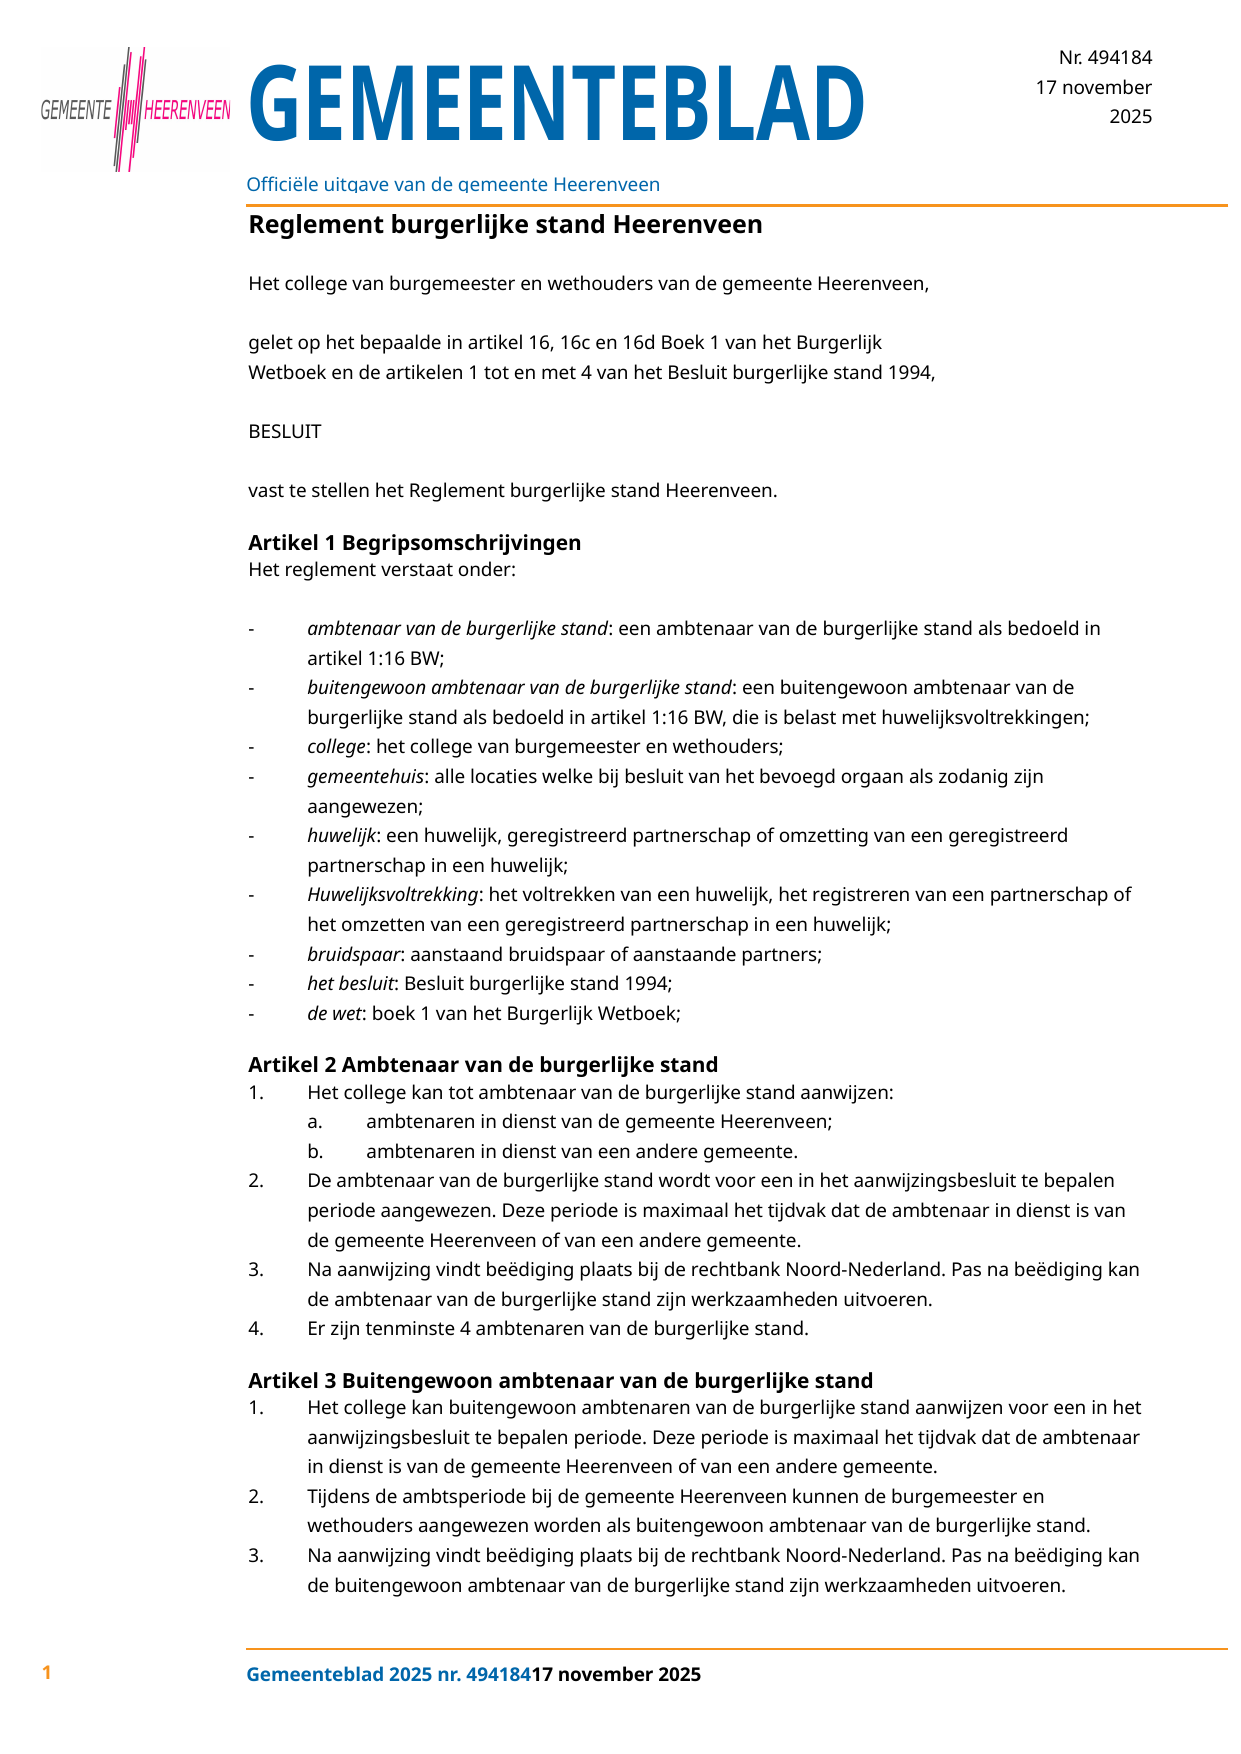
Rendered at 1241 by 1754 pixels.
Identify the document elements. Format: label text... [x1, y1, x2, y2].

list gemeentehuis: alle locaties welke bij besluit van het bevoegd orgaan als zodanig zijn aangewezen; [248, 763, 1152, 819]
list De ambtenaar van de burgerlijke stand wordt voor een in het aanwijzingsbesluit te bepalen periode aangewezen. Deze periode is maximaal het tijdvak dat de ambtenaar in dienst is van de gemeente Heerenveen of van een andere gemeente. [248, 1168, 1152, 1252]
list bruidspaar: aanstaand bruidspaar of aanstaande partners; [248, 941, 1152, 967]
list Het college kan buitengewoon ambtenaren van de burgerlijke stand aanwijzen voor een in het aanwijzingsbesluit te bepalen periode. Deze periode is maximaal het tijdvak dat de ambtenaar in dienst is van de gemeente Heerenveen of van een andere gemeente. [248, 1394, 1152, 1479]
list Er zijn tenminste 4 ambtenaren van de burgerlijke stand. [248, 1316, 1152, 1341]
list huwelijk: een huwelijk, geregistreerd partnerschap of omzetting van een geregistreerd partnerschap in een huwelijk; [248, 822, 1152, 878]
list ambtenaren in dienst van de gemeente Heerenveen; [307, 1108, 1152, 1134]
text Artikel 2 Ambtenaar van de burgerlijke stand [248, 1050, 1152, 1079]
list ambtenaren in dienst van een andere gemeente. [307, 1138, 1152, 1164]
picture [41, 47, 231, 172]
list buitengewoon ambtenaar van de burgerlijke stand: een buitengewoon ambtenaar van de burgerlijke stand als bedoeld in artikel 1:16 BW, die is belast met huwelijksvoltrekkingen; [248, 674, 1152, 730]
list college: het college van burgemeester en wethouders; [248, 734, 1152, 759]
text vast te stellen het Reglement burgerlijke stand Heerenveen. [248, 477, 1152, 503]
text Het college van burgemeester en wethouders van de gemeente Heerenveen, [248, 270, 1152, 296]
list Huwelijksvoltrekking: het voltrekken van een huwelijk, het registreren van een partnerschap of het omzetten van een geregistreerd partnerschap in een huwelijk; [248, 882, 1152, 937]
list Tijdens de ambtsperiode bij de gemeente Heerenveen kunnen de burgemeester en wethouders aangewezen worden als buitengewoon ambtenaar van de burgerlijke stand. [248, 1483, 1152, 1538]
text gelet op het bepaalde in artikel 16, 16c en 16d Boek 1 van het Burgerlijk [248, 329, 1152, 355]
list Na aanwijzing vindt beëdiging plaats bij de rechtbank Noord-Nederland. Pas na beëdiging kan de buitengewoon ambtenaar van de burgerlijke stand zijn werkzaamheden uitvoeren. [248, 1542, 1152, 1598]
text Wetboek en de artikelen 1 tot en met 4 van het Besluit burgerlijke stand 1994, [248, 359, 1152, 385]
text Artikel 1 Begripsomschrijvingen [248, 528, 1152, 556]
text BESLUIT [248, 418, 1152, 444]
list het besluit: Besluit burgerlijke stand 1994; [248, 970, 1152, 996]
list ambtenaar van de burgerlijke stand: een ambtenaar van de burgerlijke stand als bedoeld in artikel 1:16 BW; [248, 615, 1152, 671]
list Het college kan tot ambtenaar van de burgerlijke stand aanwijzen: [248, 1079, 1152, 1104]
text Artikel 3 Buitengewoon ambtenaar van de burgerlijke stand [248, 1366, 1152, 1394]
list de wet: boek 1 van het Burgerlijk Wetboek; [248, 1000, 1152, 1026]
text Het reglement verstaat onder: [248, 556, 1152, 582]
text Reglement burgerlijke stand Heerenveen [248, 207, 1152, 241]
list Na aanwijzing vindt beëdiging plaats bij de rechtbank Noord-Nederland. Pas na beëdiging kan de ambtenaar van de burgerlijke stand zijn werkzaamheden uitvoeren. [248, 1256, 1152, 1312]
